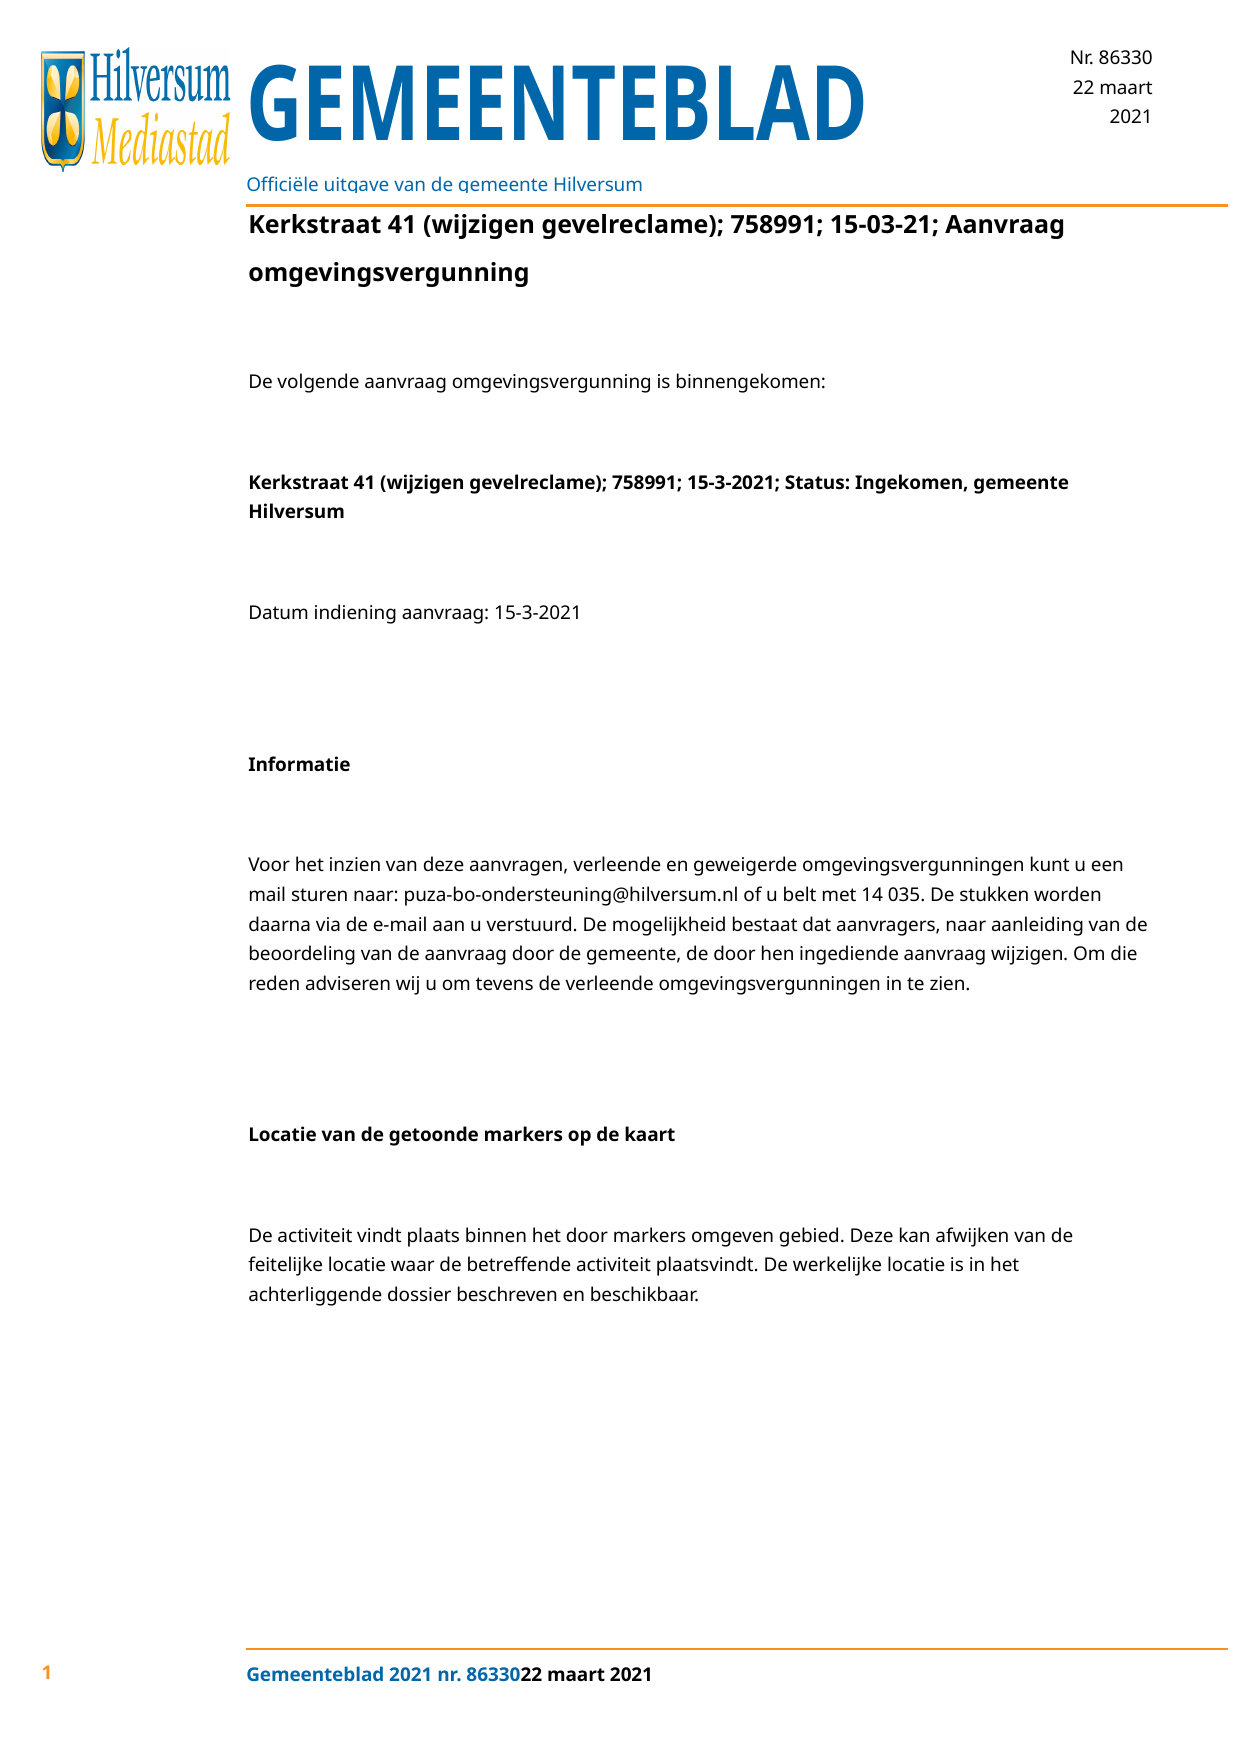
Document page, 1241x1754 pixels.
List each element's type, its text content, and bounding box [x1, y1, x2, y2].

text De volgende aanvraag omgevingsvergunning is binnengekomen: [248, 368, 1152, 394]
text Kerkstraat 41 (wijzigen gevelreclame); 758991; 15-03-21; Aanvraag omgevingsvergunning [248, 207, 1152, 288]
text Informatie [248, 751, 1152, 777]
picture [41, 47, 231, 172]
text Locatie van de getoonde markers op de kaart [248, 1121, 1152, 1147]
text Kerkstraat 41 (wijzigen gevelreclame); 758991; 15-3-2021; Status: Ingekomen, gemeente Hilversum [248, 469, 1152, 524]
text Voor het inzien van deze aanvragen, verleende en geweigerde omgevingsvergunningen kunt u een mail sturen naar: puza-bo-ondersteuning@hilversum.nl of u belt met 14 035. De stukken worden daarna via de e-mail aan u verstuurd. De mogelijkheid bestaat dat aanvragers, naar aanleiding van de beoordeling van de aanvraag door de gemeente, de door hen ingediende aanvraag wijzigen. Om die reden adviseren wij u om tevens de verleende omgevingsvergunningen in te zien. [248, 852, 1152, 996]
text De activiteit vindt plaats binnen het door markers omgeven gebied. Deze kan afwijken van de feitelijke locatie waar de betreffende activiteit plaatsvindt. De werkelijke locatie is in het achterliggende dossier beschreven en beschikbaar. [248, 1222, 1152, 1307]
text Datum indiening aanvraag: 15-3-2021 [248, 599, 1152, 625]
